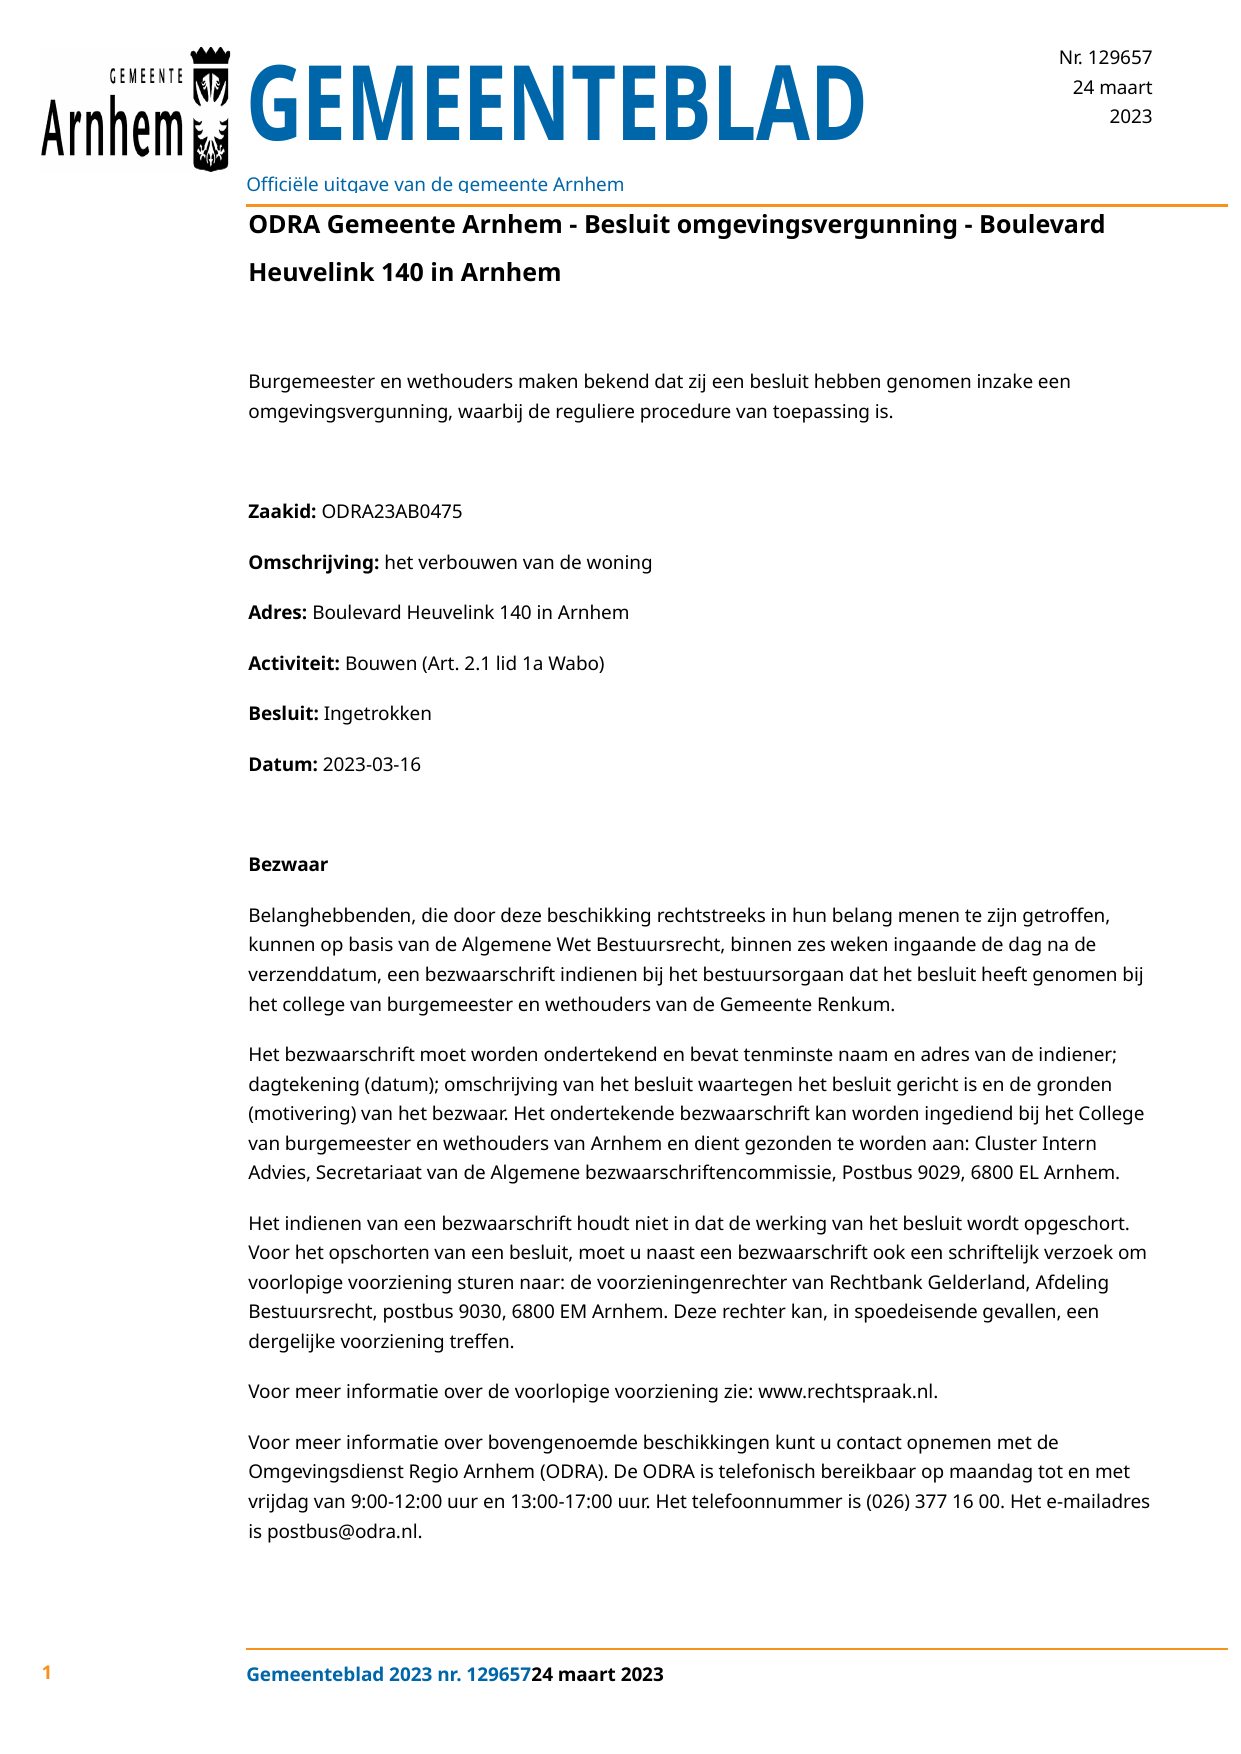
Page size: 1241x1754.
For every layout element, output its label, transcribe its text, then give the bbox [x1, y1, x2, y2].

text ODRA Gemeente Arnhem - Besluit omgevingsvergunning - Boulevard Heuvelink 140 in Arnhem [248, 207, 1152, 288]
text Het bezwaarschrift moet worden ondertekend en bevat tenminste naam en adres van de indiener; dagtekening (datum); omschrijving van het besluit waartegen het besluit gericht is en de gronden (motivering) van het bezwaar. Het ondertekende bezwaarschrift kan worden ingediend bij het College van burgemeester en wethouders van Arnhem en dient gezonden te worden aan: Cluster Intern Advies, Secretariaat van de Algemene bezwaarschriftencommissie, Postbus 9029, 6800 EL Arnhem. [248, 1041, 1152, 1185]
text Burgemeester en wethouders maken bekend dat zij een besluit hebben genomen inzake een omgevingsvergunning, waarbij de reguliere procedure van toepassing is. [248, 368, 1152, 424]
text Adres: Boulevard Heuvelink 140 in Arnhem [248, 599, 1152, 625]
text Voor meer informatie over bovengenoemde beschikkingen kunt u contact opnemen met de Omgevingsdienst Regio Arnhem (ODRA). De ODRA is telefonisch bereikbaar op maandag tot en met vrijdag van 9:00-12:00 uur en 13:00-17:00 uur. Het telefoonnummer is (026) 377 16 00. Het e-mailadres is postbus@odra.nl. [248, 1429, 1152, 1544]
text Omschrijving: het verbouwen van de woning [248, 549, 1152, 575]
text Voor meer informatie over de voorlopige voorziening zie: www.rechtspraak.nl. [248, 1379, 1152, 1404]
text Belanghebbenden, die door deze beschikking rechtstreeks in hun belang menen te zijn getroffen, kunnen op basis van de Algemene Wet Bestuursrecht, binnen zes weken ingaande de dag na de verzenddatum, een bezwaarschrift indienen bij het bestuursorgaan dat het besluit heeft genomen bij het college van burgemeester en wethouders van de Gemeente Renkum. [248, 902, 1152, 1017]
text Datum: 2023-03-16 [248, 751, 1152, 777]
text Activiteit: Bouwen (Art. 2.1 lid 1a Wabo) [248, 650, 1152, 676]
text Bezwaar [248, 852, 1152, 877]
text Besluit: Ingetrokken [248, 700, 1152, 726]
text Het indienen van een bezwaarschrift houdt niet in dat de werking van het besluit wordt opgeschort. Voor het opschorten van een besluit, moet u naast een bezwaarschrift ook een schriftelijk verzoek om voorlopige voorziening sturen naar: de voorzieningenrechter van Rechtbank Gelderland, Afdeling Bestuursrecht, postbus 9030, 6800 EM Arnhem. Deze rechter kan, in spoedeisende gevallen, een dergelijke voorziening treffen. [248, 1210, 1152, 1354]
text Zaakid: ODRA23AB0475 [248, 499, 1152, 524]
picture [41, 47, 231, 172]
